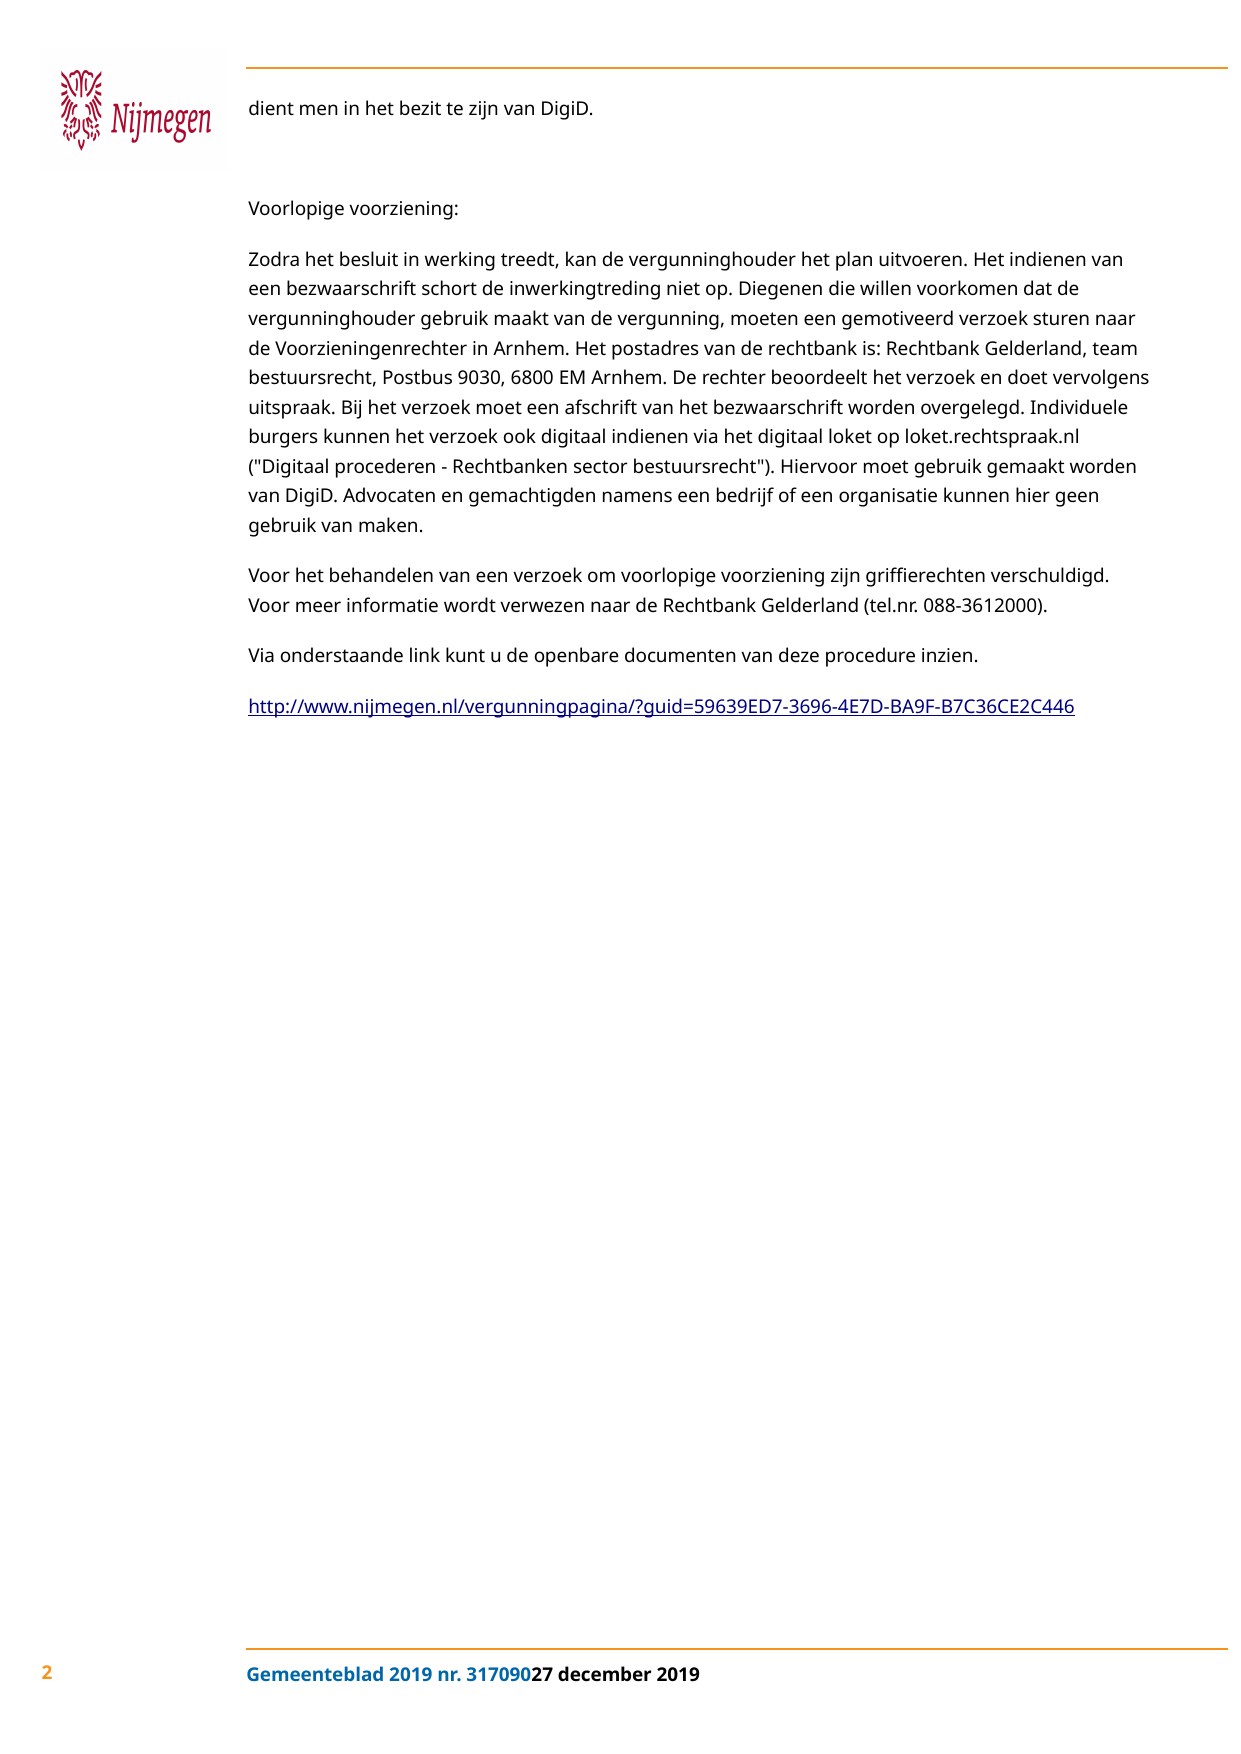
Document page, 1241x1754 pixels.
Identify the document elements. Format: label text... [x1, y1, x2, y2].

text Zodra het besluit in werking treedt, kan de vergunninghouder het plan uitvoeren. Het indienen van een bezwaarschrift schort de inwerkingtreding niet op. Diegenen die willen voorkomen dat de vergunninghouder gebruik maakt van de vergunning, moeten een gemotiveerd verzoek sturen naar de Voorzieningenrechter in Arnhem. Het postadres van de rechtbank is: Rechtbank Gelderland, team bestuursrecht, Postbus 9030, 6800 EM Arnhem. De rechter beoordeelt het verzoek en doet vervolgens uitspraak. Bij het verzoek moet een afschrift van het bezwaarschrift worden overgelegd. Individuele burgers kunnen het verzoek ook digitaal indienen via het digitaal loket op loket.rechtspraak.nl ("Digitaal procederen - Rechtbanken sector bestuursrecht"). Hiervoor moet gebruik gemaakt worden van DigiD. Advocaten en gemachtigden namens een bedrijf of een organisatie kunnen hier geen gebruik van maken. [248, 246, 1152, 538]
text Voor het behandelen van een verzoek om voorlopige voorziening zijn griffierechten verschuldigd. Voor meer informatie wordt verwezen naar de Rechtbank Gelderland (tel.nr. 088-3612000). [248, 563, 1152, 618]
picture [41, 47, 231, 172]
text http://www.nijmegen.nl/vergunningpagina/?guid=59639ED7-3696-4E7D-BA9F-B7C36CE2C446 [248, 693, 1152, 719]
text Via onderstaande link kunt u de openbare documenten van deze procedure inzien. [248, 643, 1152, 668]
text dient men in het bezit te zijn van DigiD. [248, 95, 1152, 121]
text Voorlopige voorziening: [248, 196, 1152, 221]
